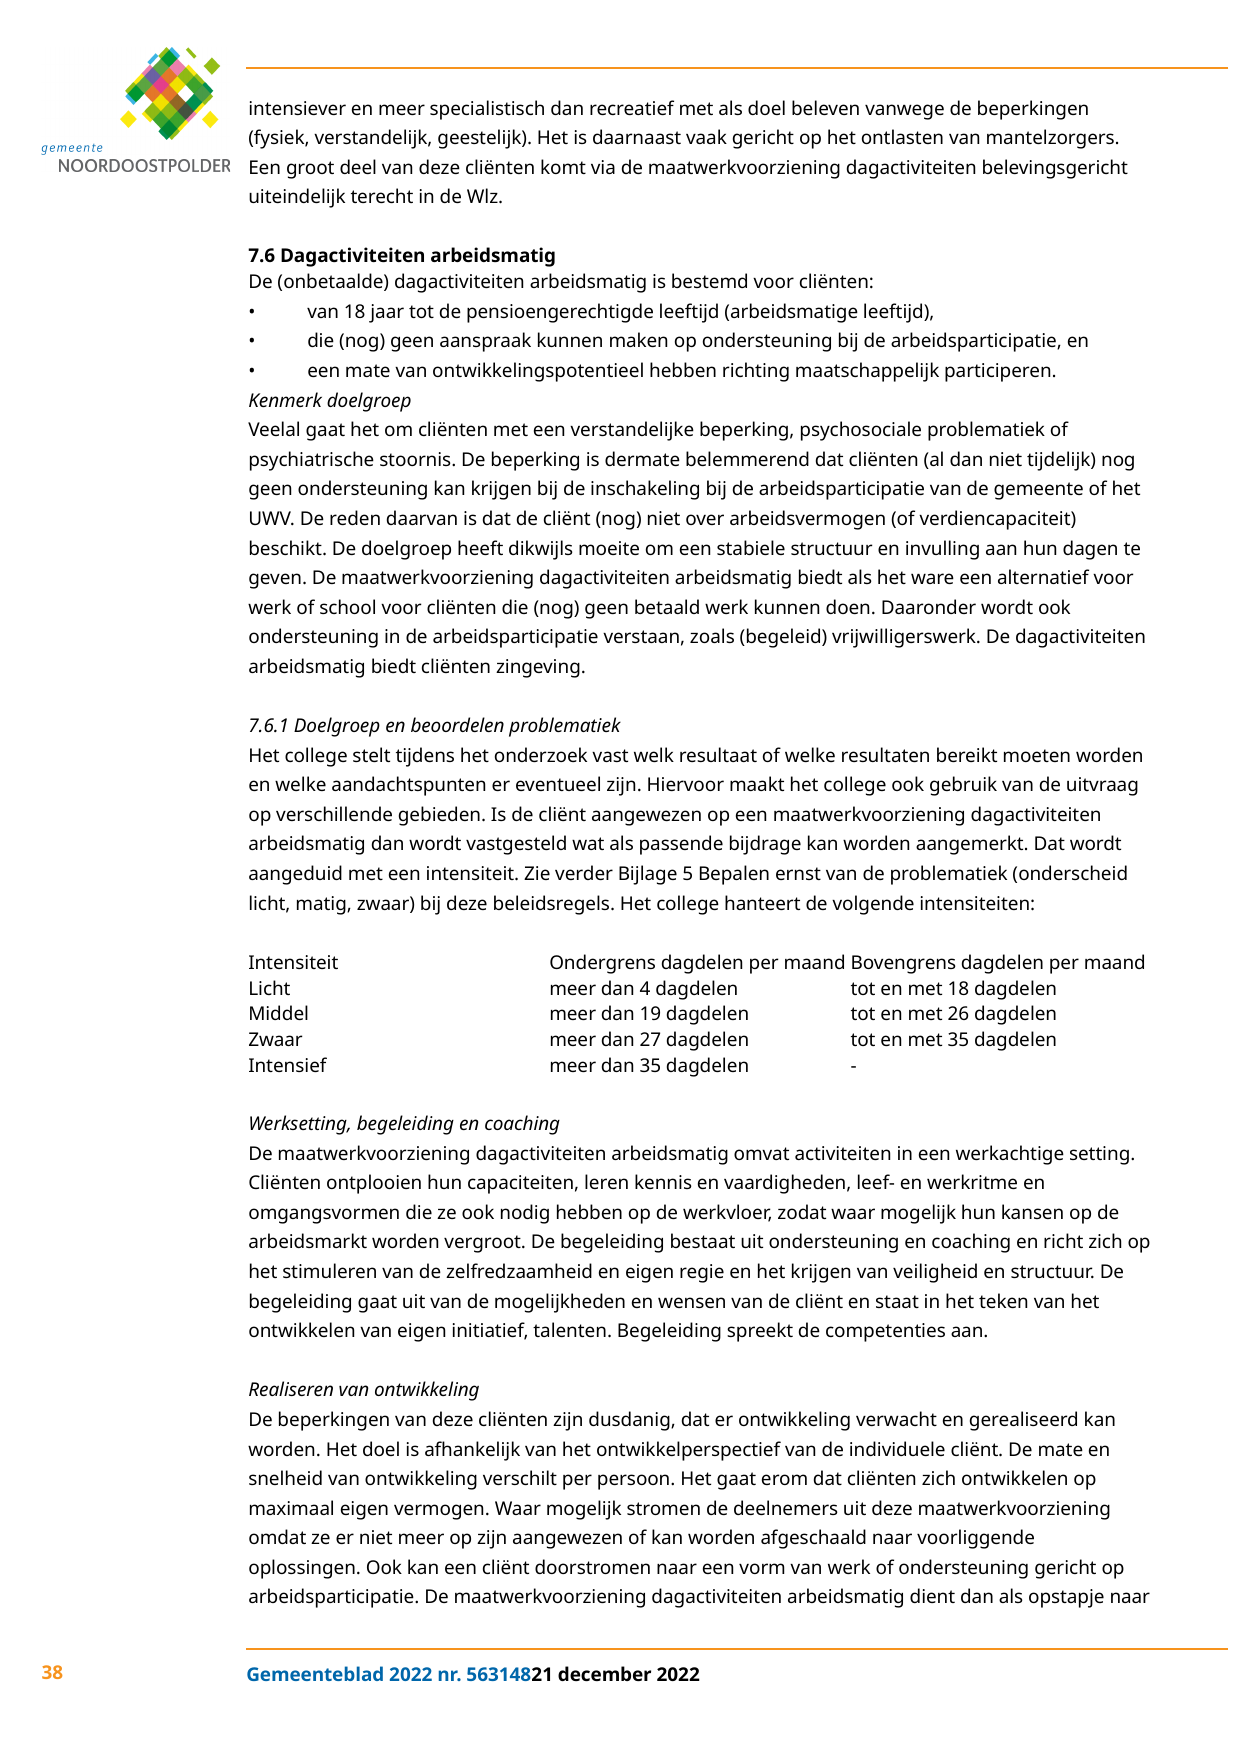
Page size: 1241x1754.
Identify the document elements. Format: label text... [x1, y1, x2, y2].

table_header Ondergrens dagdelen per maand [549, 949, 850, 975]
table_cell tot en met 26 dagdelen [850, 1000, 1152, 1026]
table_cell Licht [248, 975, 549, 1000]
table_cell - [850, 1052, 1152, 1078]
table_cell tot en met 18 dagdelen [850, 975, 1152, 1000]
text intensiever en meer specialistisch dan recreatief met als doel beleven vanwege de beperkingen (fysiek, verstandelijk, geestelijk). Het is daarnaast vaak gericht op het ontlasten van mantelzorgers. Een groot deel van deze cliënten komt via de maatwerkvoorziening dagactiviteiten belevingsgericht uiteindelijk terecht in de Wlz. [248, 95, 1152, 209]
table_cell meer dan 19 dagdelen [549, 1000, 850, 1026]
text 7.6.1 Doelgroep en beoordelen problematiek [248, 712, 1152, 738]
text Realiseren van ontwikkeling [248, 1377, 1152, 1402]
picture [41, 47, 231, 172]
table_cell meer dan 4 dagdelen [549, 975, 850, 1000]
table_cell tot en met 35 dagdelen [850, 1026, 1152, 1052]
table_header Intensiteit [248, 949, 549, 975]
text 7.6 Dagactiviteiten arbeidsmatig [248, 243, 1152, 268]
table_cell Middel [248, 1000, 549, 1026]
table_header Bovengrens dagdelen per maand [850, 949, 1152, 975]
text Werksetting, begeleiding en coaching [248, 1110, 1152, 1136]
text De maatwerkvoorziening dagactiviteiten arbeidsmatig omvat activiteiten in een werkachtige setting. Cliënten ontplooien hun capaciteiten, leren kennis en vaardigheden, leef- en werkritme en omgangsvormen die ze ook nodig hebben op de werkvloer, zodat waar mogelijk hun kansen op de arbeidsmarkt worden vergroot. De begeleiding bestaat uit ondersteuning en coaching en richt zich op het stimuleren van de zelfredzaamheid en eigen regie en het krijgen van veiligheid en structuur. De begeleiding gaat uit van de mogelijkheden en wensen van de cliënt en staat in het teken van het ontwikkelen van eigen initiatief, talenten. Begeleiding spreekt de competenties aan. [248, 1140, 1152, 1343]
list die (nog) geen aanspraak kunnen maken op ondersteuning bij de arbeidsparticipatie, en [248, 328, 1152, 353]
text De (onbetaalde) dagactiviteiten arbeidsmatig is bestemd voor cliënten: [248, 268, 1152, 294]
table_cell Zwaar [248, 1026, 549, 1052]
list een mate van ontwikkelingspotentieel hebben richting maatschappelijk participeren. [248, 357, 1152, 383]
table_cell meer dan 35 dagdelen [549, 1052, 850, 1078]
list van 18 jaar tot de pensioengerechtigde leeftijd (arbeidsmatige leeftijd), [248, 298, 1152, 324]
table_cell Intensief [248, 1052, 549, 1078]
text Veelal gaat het om cliënten met een verstandelijke beperking, psychosociale problematiek of psychiatrische stoornis. De beperking is dermate belemmerend dat cliënten (al dan niet tijdelijk) nog geen ondersteuning kan krijgen bij de inschakeling bij de arbeidsparticipatie van de gemeente of het UWV. De reden daarvan is dat de cliënt (nog) niet over arbeidsvermogen (of verdiencapaciteit) beschikt. De doelgroep heeft dikwijls moeite om een stabiele structuur en invulling aan hun dagen te geven. De maatwerkvoorziening dagactiviteiten arbeidsmatig biedt als het ware een alternatief voor werk of school voor cliënten die (nog) geen betaald werk kunnen doen. Daaronder wordt ook ondersteuning in de arbeidsparticipatie verstaan, zoals (begeleid) vrijwilligerswerk. De dagactiviteiten arbeidsmatig biedt cliënten zingeving. [248, 416, 1152, 679]
text Kenmerk doelgroep [248, 387, 1152, 412]
text Het college stelt tijdens het onderzoek vast welk resultaat of welke resultaten bereikt moeten worden en welke aandachtspunten er eventueel zijn. Hiervoor maakt het college ook gebruik van de uitvraag op verschillende gebieden. Is de cliënt aangewezen op een maatwerkvoorziening dagactiviteiten arbeidsmatig dan wordt vastgesteld wat als passende bijdrage kan worden aangemerkt. Dat wordt aangeduid met een intensiteit. Zie verder Bijlage 5 Bepalen ernst van de problematiek (onderscheid licht, matig, zwaar) bij deze beleidsregels. Het college hanteert de volgende intensiteiten: [248, 742, 1152, 915]
table_cell meer dan 27 dagdelen [549, 1026, 850, 1052]
text De beperkingen van deze cliënten zijn dusdanig, dat er ontwikkeling verwacht en gerealiseerd kan worden. Het doel is afhankelijk van het ontwikkelperspectief van de individuele cliënt. De mate en snelheid van ontwikkeling verschilt per persoon. Het gaat erom dat cliënten zich ontwikkelen op maximaal eigen vermogen. Waar mogelijk stromen de deelnemers uit deze maatwerkvoorziening omdat ze er niet meer op zijn aangewezen of kan worden afgeschaald naar voorliggende oplossingen. Ook kan een cliënt doorstromen naar een vorm van werk of ondersteuning gericht op arbeidsparticipatie. De maatwerkvoorziening dagactiviteiten arbeidsmatig dient dan als opstapje naar [248, 1406, 1152, 1609]
